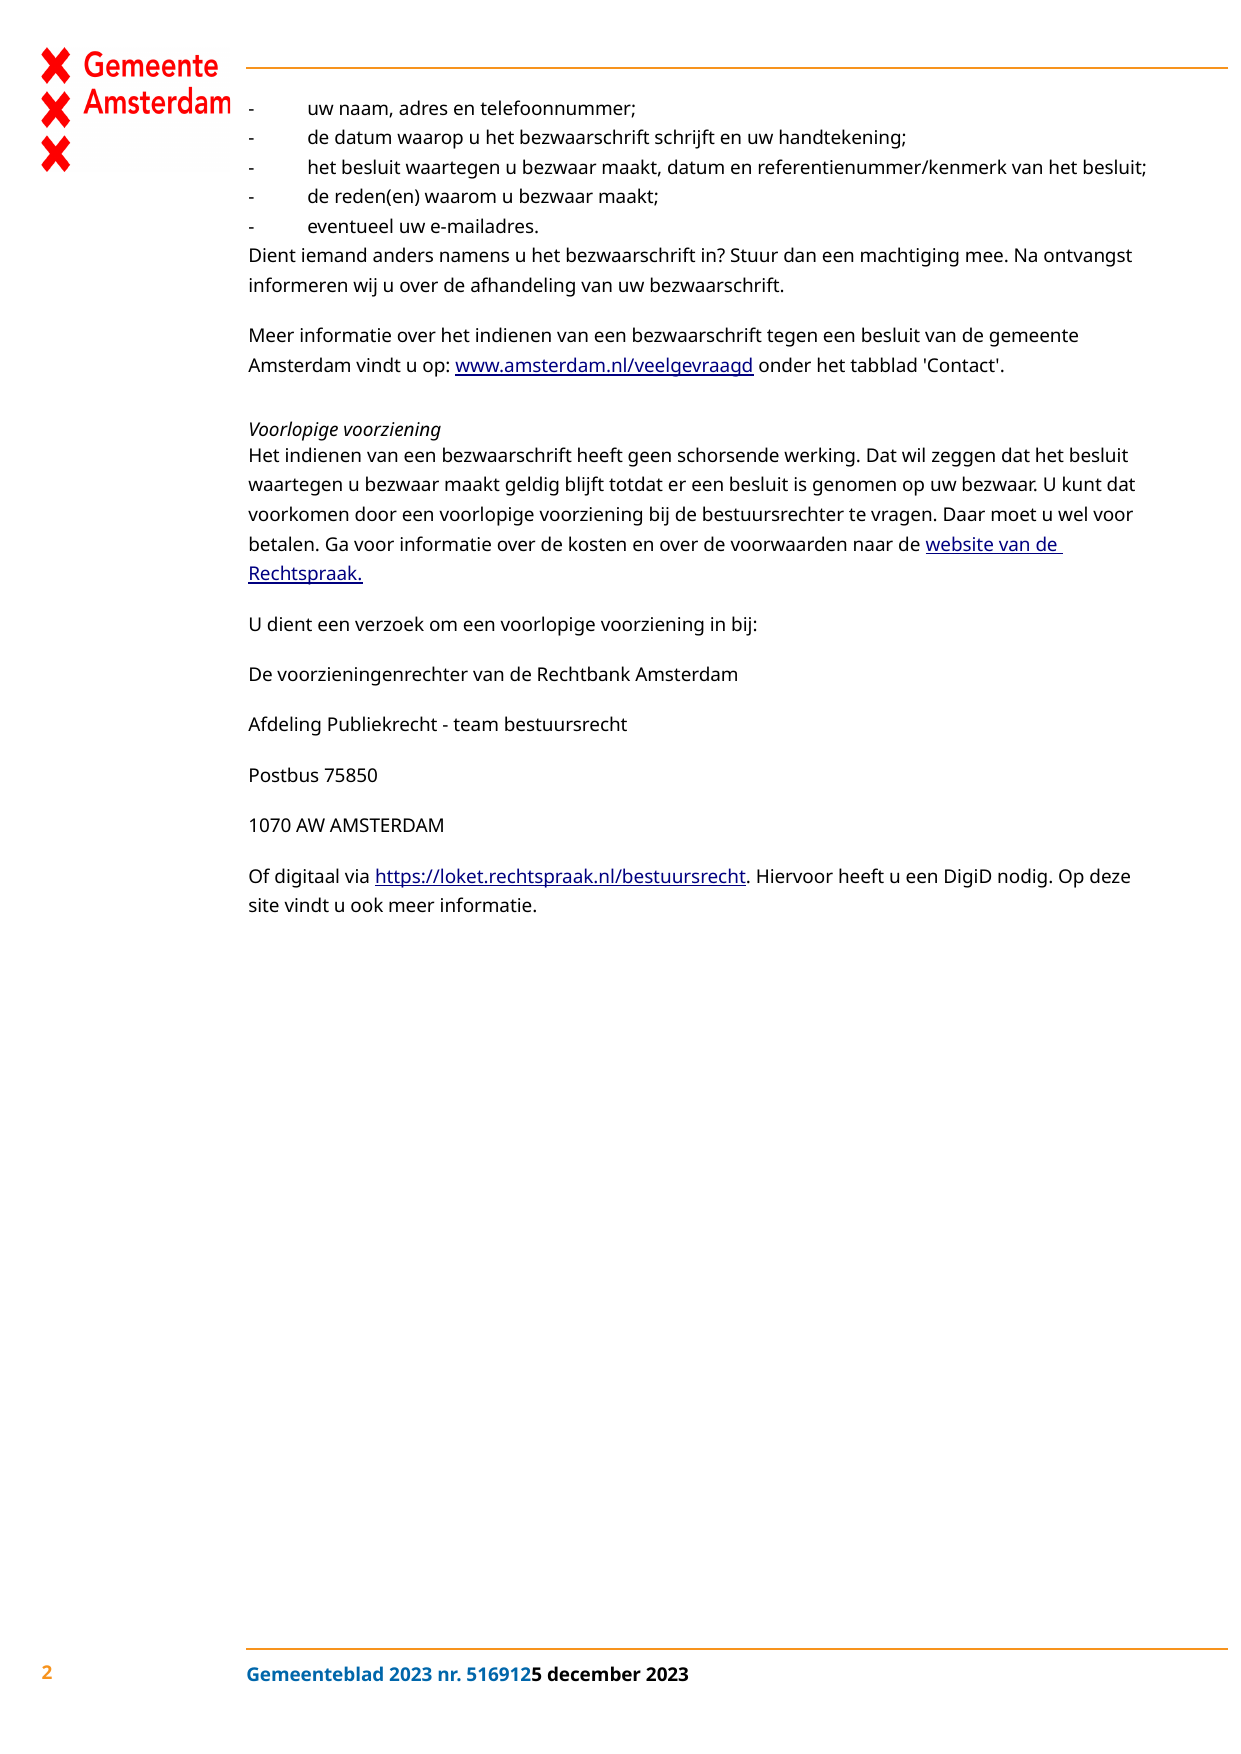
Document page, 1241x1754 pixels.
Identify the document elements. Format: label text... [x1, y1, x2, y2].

list de datum waarop u het bezwaarschrift schrijft en uw handtekening; [248, 124, 1152, 150]
picture [41, 47, 231, 172]
text Dient iemand anders namens u het bezwaarschrift in? Stuur dan een machtiging mee. Na ontvangst informeren wij u over de afhandeling van uw bezwaarschrift. [248, 243, 1152, 298]
text Of digitaal via https://loket.rechtspraak.nl/bestuursrecht. Hiervoor heeft u een DigiD nodig. Op deze site vindt u ook meer informatie. [248, 863, 1152, 918]
text Meer informatie over het indienen van een bezwaarschrift tegen een besluit van de gemeente Amsterdam vindt u op: www.amsterdam.nl/veelgevraagd onder het tabblad 'Contact'. [248, 323, 1152, 378]
text Het indienen van een bezwaarschrift heeft geen schorsende werking. Dat wil zeggen dat het besluit waartegen u bezwaar maakt geldig blijft totdat er een besluit is genomen op uw bezwaar. U kunt dat voorkomen door een voorlopige voorziening bij de bestuursrechter te vragen. Daar moet u wel voor betalen. Ga voor informatie over de kosten en over de voorwaarden naar de website van de Rechtspraak. [248, 442, 1152, 586]
list eventueel uw e-mailadres. [248, 213, 1152, 239]
list de reden(en) waarom u bezwaar maakt; [248, 183, 1152, 209]
text U dient een verzoek om een voorlopige voorziening in bij: [248, 611, 1152, 636]
list het besluit waartegen u bezwaar maakt, datum en referentienummer/kenmerk van het besluit; [248, 154, 1152, 180]
text 1070 AW AMSTERDAM [248, 812, 1152, 838]
list uw naam, adres en telefoonnummer; [248, 95, 1152, 121]
text Postbus 75850 [248, 762, 1152, 788]
text Voorlopige voorziening [248, 416, 1152, 442]
text Afdeling Publiekrecht - team bestuursrecht [248, 712, 1152, 737]
text De voorzieningenrechter van de Rechtbank Amsterdam [248, 661, 1152, 687]
